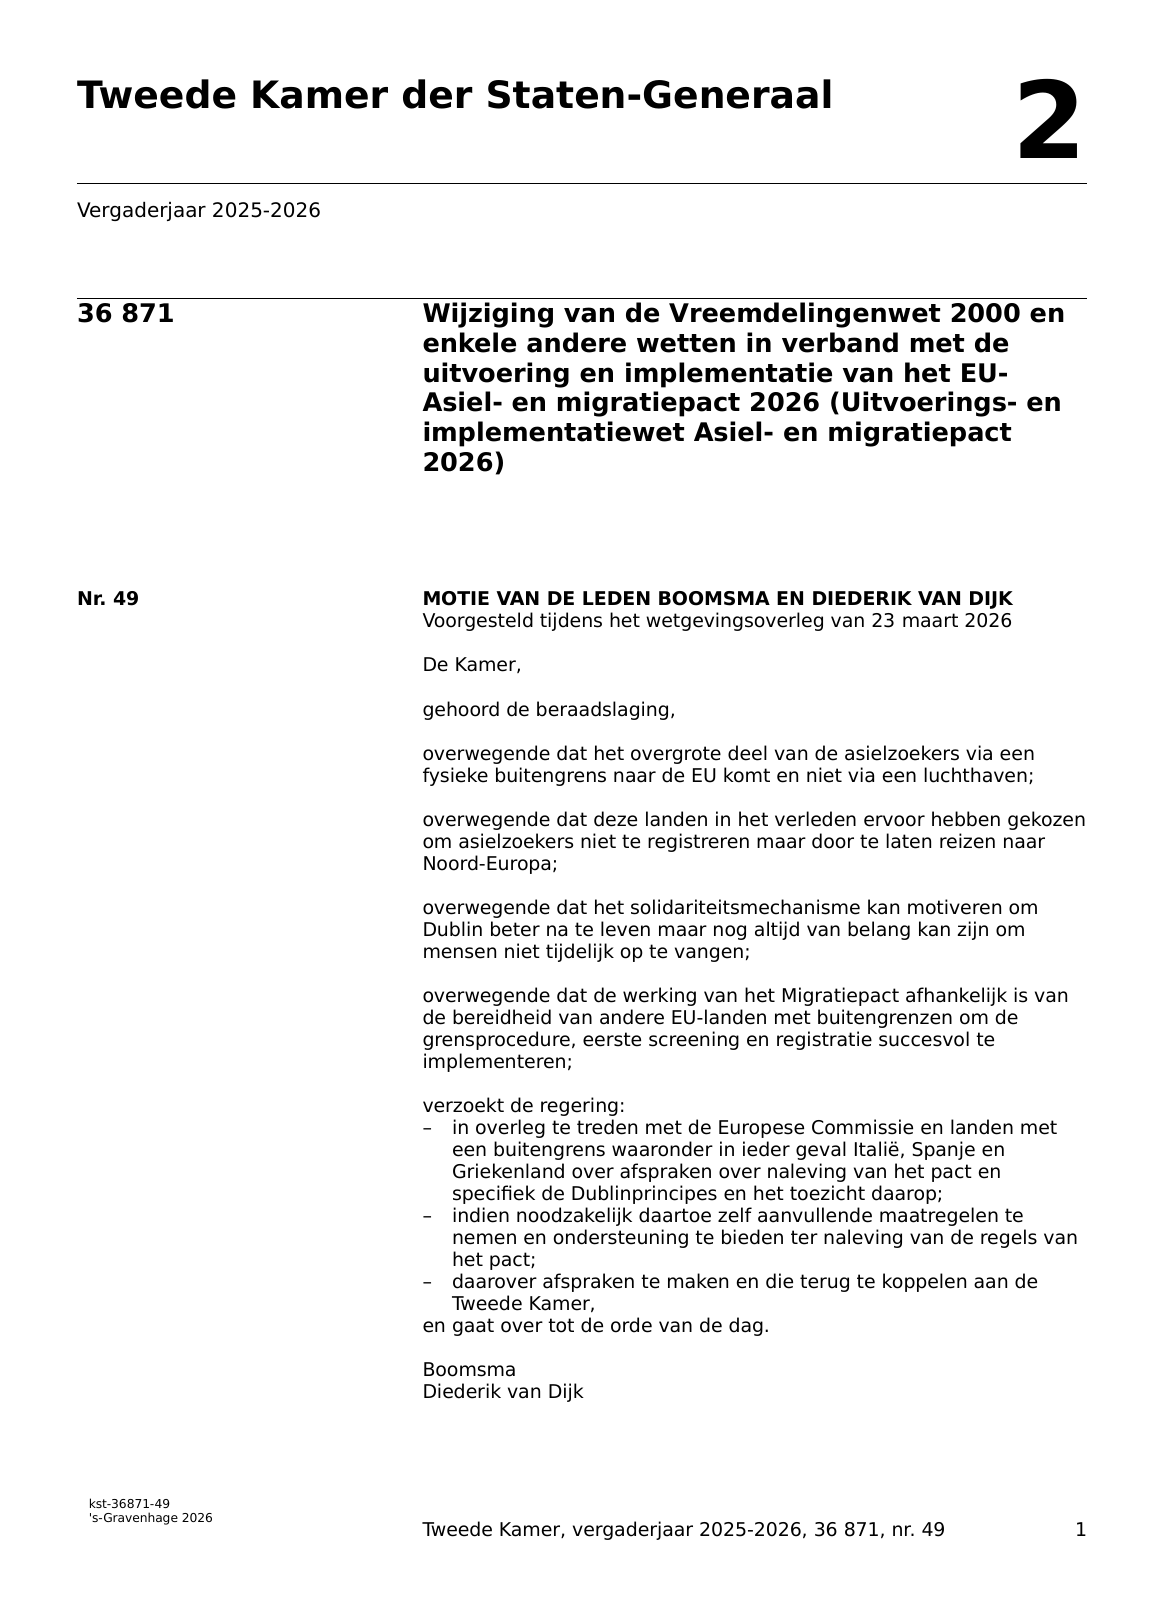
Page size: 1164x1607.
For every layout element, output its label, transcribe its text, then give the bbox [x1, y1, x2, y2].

text en gaat over tot de orde van de dag. [422, 1315, 1087, 1337]
text De Kamer, [422, 654, 1087, 676]
text 's-Gravenhage 2026 [88, 1511, 323, 1525]
text overwegende dat het solidariteitsmechanisme kan motiveren om Dublin beter na te leven maar nog altijd van belang kan zijn om mensen niet tijdelijk op te vangen; [422, 897, 1087, 963]
text overwegende dat deze landen in het verleden ervoor hebben gekozen om asielzoekers niet te registreren maar door te laten reizen naar Noord-Europa; [422, 809, 1087, 875]
table_header 2 [886, 59, 1087, 183]
subtitle Nr. 49 MOTIE VAN DE LEDEN BOOMSMA EN DIEDERIK VAN DIJK [77, 588, 1087, 610]
text – in overleg te treden met de Europese Commissie en landen met een buitengrens waaronder in ieder geval Italië, Spanje en Griekenland over afspraken over naleving van het pact en specifiek de Dublinprincipes en het toezicht daarop; [422, 1117, 1087, 1205]
text overwegende dat het overgrote deel van de asielzoekers via een fysieke buitengrens naar de EU komt en niet via een luchthaven; [422, 743, 1087, 787]
table_header Tweede Kamer der Staten-Generaal [77, 59, 886, 183]
text Diederik van Dijk [422, 1381, 1087, 1403]
text verzoekt de regering: [422, 1095, 1087, 1117]
text kst-36871-49 [88, 1497, 323, 1511]
text Boomsma [422, 1359, 1087, 1381]
text – daarover afspraken te maken en die terug te koppelen aan de Tweede Kamer, [422, 1271, 1087, 1315]
table_cell Vergaderjaar 2025-2026 [77, 184, 1087, 298]
text Voorgesteld tijdens het wetgevingsoverleg van 23 maart 2026 [422, 610, 1087, 632]
subtitle 36 871 Wijziging van de Vreemdelingenwet 2000 en enkele andere wetten in verband met de uitvoering en implementatie van het EU-Asiel- en migratiepact 2026 (Uitvoerings- en implementatiewet Asiel- en migratiepact 2026) [77, 299, 1087, 477]
text – indien noodzakelijk daartoe zelf aanvullende maatregelen te nemen en ondersteuning te bieden ter naleving van de regels van het pact; [422, 1205, 1087, 1271]
text overwegende dat de werking van het Migratiepact afhankelijk is van de bereidheid van andere EU-landen met buitengrenzen om de grensprocedure, eerste screening en registratie succesvol te implementeren; [422, 985, 1087, 1073]
text gehoord de beraadslaging, [422, 698, 1087, 720]
